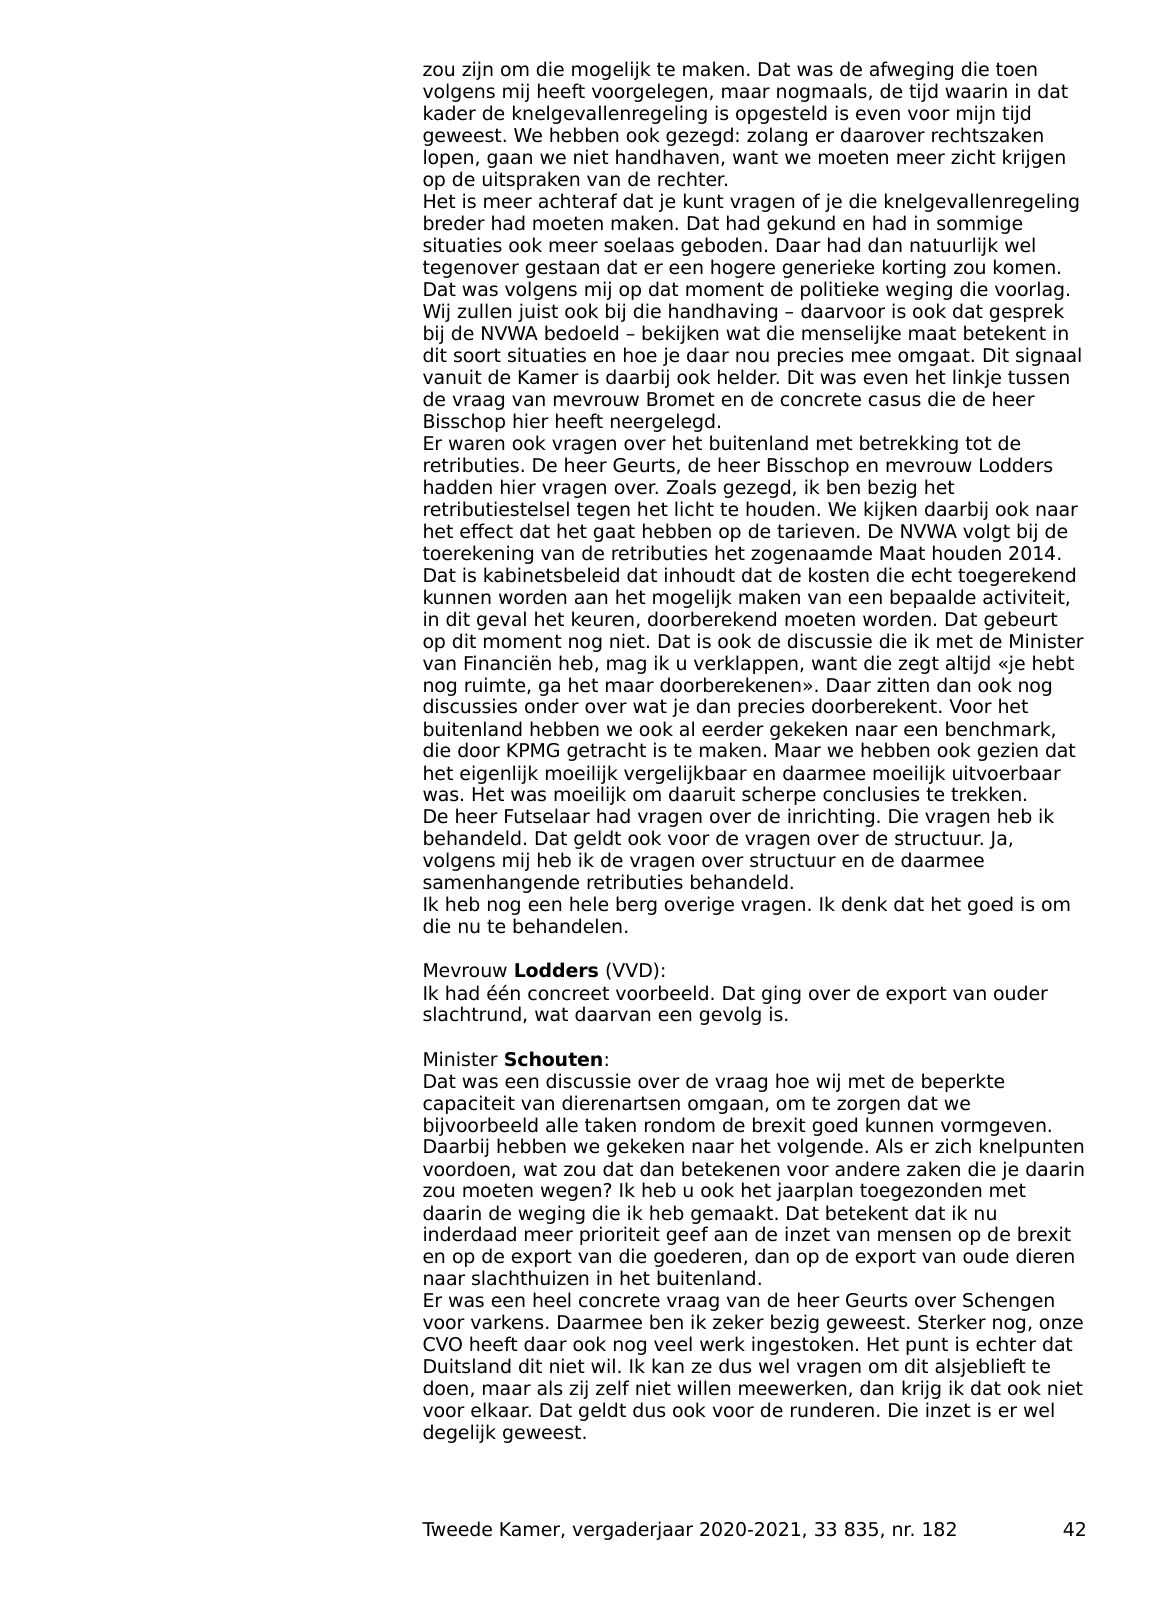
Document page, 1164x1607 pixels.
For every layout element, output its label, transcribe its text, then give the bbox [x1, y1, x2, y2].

text De heer Futselaar had vragen over de inrichting. Die vragen heb ik behandeld. Dat geldt ook voor de vragen over de structuur. Ja, volgens mij heb ik de vragen over structuur en de daarmee samenhangende retributies behandeld. [422, 806, 1087, 894]
text Het is meer achteraf dat je kunt vragen of je die knelgevallenregeling breder had moeten maken. Dat had gekund en had in sommige situaties ook meer soelaas geboden. Daar had dan natuurlijk wel tegenover gestaan dat er een hogere generieke korting zou komen. Dat was volgens mij op dat moment de politieke weging die voorlag. Wij zullen juist ook bij die handhaving – daarvoor is ook dat gesprek bij de NVWA bedoeld – bekijken wat die menselijke maat betekent in dit soort situaties en hoe je daar nou precies mee omgaat. Dit signaal vanuit de Kamer is daarbij ook helder. Dit was even het linkje tussen de vraag van mevrouw Bromet en de concrete casus die de heer Bisschop hier heeft neergelegd. [422, 191, 1087, 433]
text Mevrouw Lodders (VVD): [422, 960, 1087, 982]
text Ik heb nog een hele berg overige vragen. Ik denk dat het goed is om die nu te behandelen. [422, 894, 1087, 938]
text Minister Schouten: [422, 1048, 1087, 1071]
text Dat was een discussie over de vraag hoe wij met de beperkte capaciteit van dierenartsen omgaan, om te zorgen dat we bijvoorbeeld alle taken rondom de brexit goed kunnen vormgeven. Daarbij hebben we gekeken naar het volgende. Als er zich knelpunten voordoen, wat zou dat dan betekenen voor andere zaken die je daarin zou moeten wegen? Ik heb u ook het jaarplan toegezonden met daarin de weging die ik heb gemaakt. Dat betekent dat ik nu inderdaad meer prioriteit geef aan de inzet van mensen op de brexit en op de export van die goederen, dan op de export van oude dieren naar slachthuizen in het buitenland. [422, 1071, 1087, 1290]
text zou zijn om die mogelijk te maken. Dat was de afweging die toen volgens mij heeft voorgelegen, maar nogmaals, de tijd waarin in dat kader de knelgevallenregeling is opgesteld is even voor mijn tijd geweest. We hebben ook gezegd: zolang er daarover rechtszaken lopen, gaan we niet handhaven, want we moeten meer zicht krijgen op de uitspraken van de rechter. [422, 59, 1087, 191]
text Ik had één concreet voorbeeld. Dat ging over de export van ouder slachtrund, wat daarvan een gevolg is. [422, 982, 1087, 1026]
text Er was een heel concrete vraag van de heer Geurts over Schengen voor varkens. Daarmee ben ik zeker bezig geweest. Sterker nog, onze CVO heeft daar ook nog veel werk ingestoken. Het punt is echter dat Duitsland dit niet wil. Ik kan ze dus wel vragen om dit alsjeblieft te doen, maar als zij zelf niet willen meewerken, dan krijg ik dat ook niet voor elkaar. Dat geldt dus ook voor de runderen. Die inzet is er wel degelijk geweest. [422, 1290, 1087, 1444]
text Er waren ook vragen over het buitenland met betrekking tot de retributies. De heer Geurts, de heer Bisschop en mevrouw Lodders hadden hier vragen over. Zoals gezegd, ik ben bezig het retributiestelsel tegen het licht te houden. We kijken daarbij ook naar het effect dat het gaat hebben op de tarieven. De NVWA volgt bij de toerekening van de retributies het zogenaamde Maat houden 2014. Dat is kabinetsbeleid dat inhoudt dat de kosten die echt toegerekend kunnen worden aan het mogelijk maken van een bepaalde activiteit, in dit geval het keuren, doorberekend moeten worden. Dat gebeurt op dit moment nog niet. Dat is ook de discussie die ik met de Minister van Financiën heb, mag ik u verklappen, want die zegt altijd «je hebt nog ruimte, ga het maar doorberekenen». Daar zitten dan ook nog discussies onder over wat je dan precies doorberekent. Voor het buitenland hebben we ook al eerder gekeken naar een benchmark, die door KPMG getracht is te maken. Maar we hebben ook gezien dat het eigenlijk moeilijk vergelijkbaar en daarmee moeilijk uitvoerbaar was. Het was moeilijk om daaruit scherpe conclusies te trekken. [422, 433, 1087, 806]
